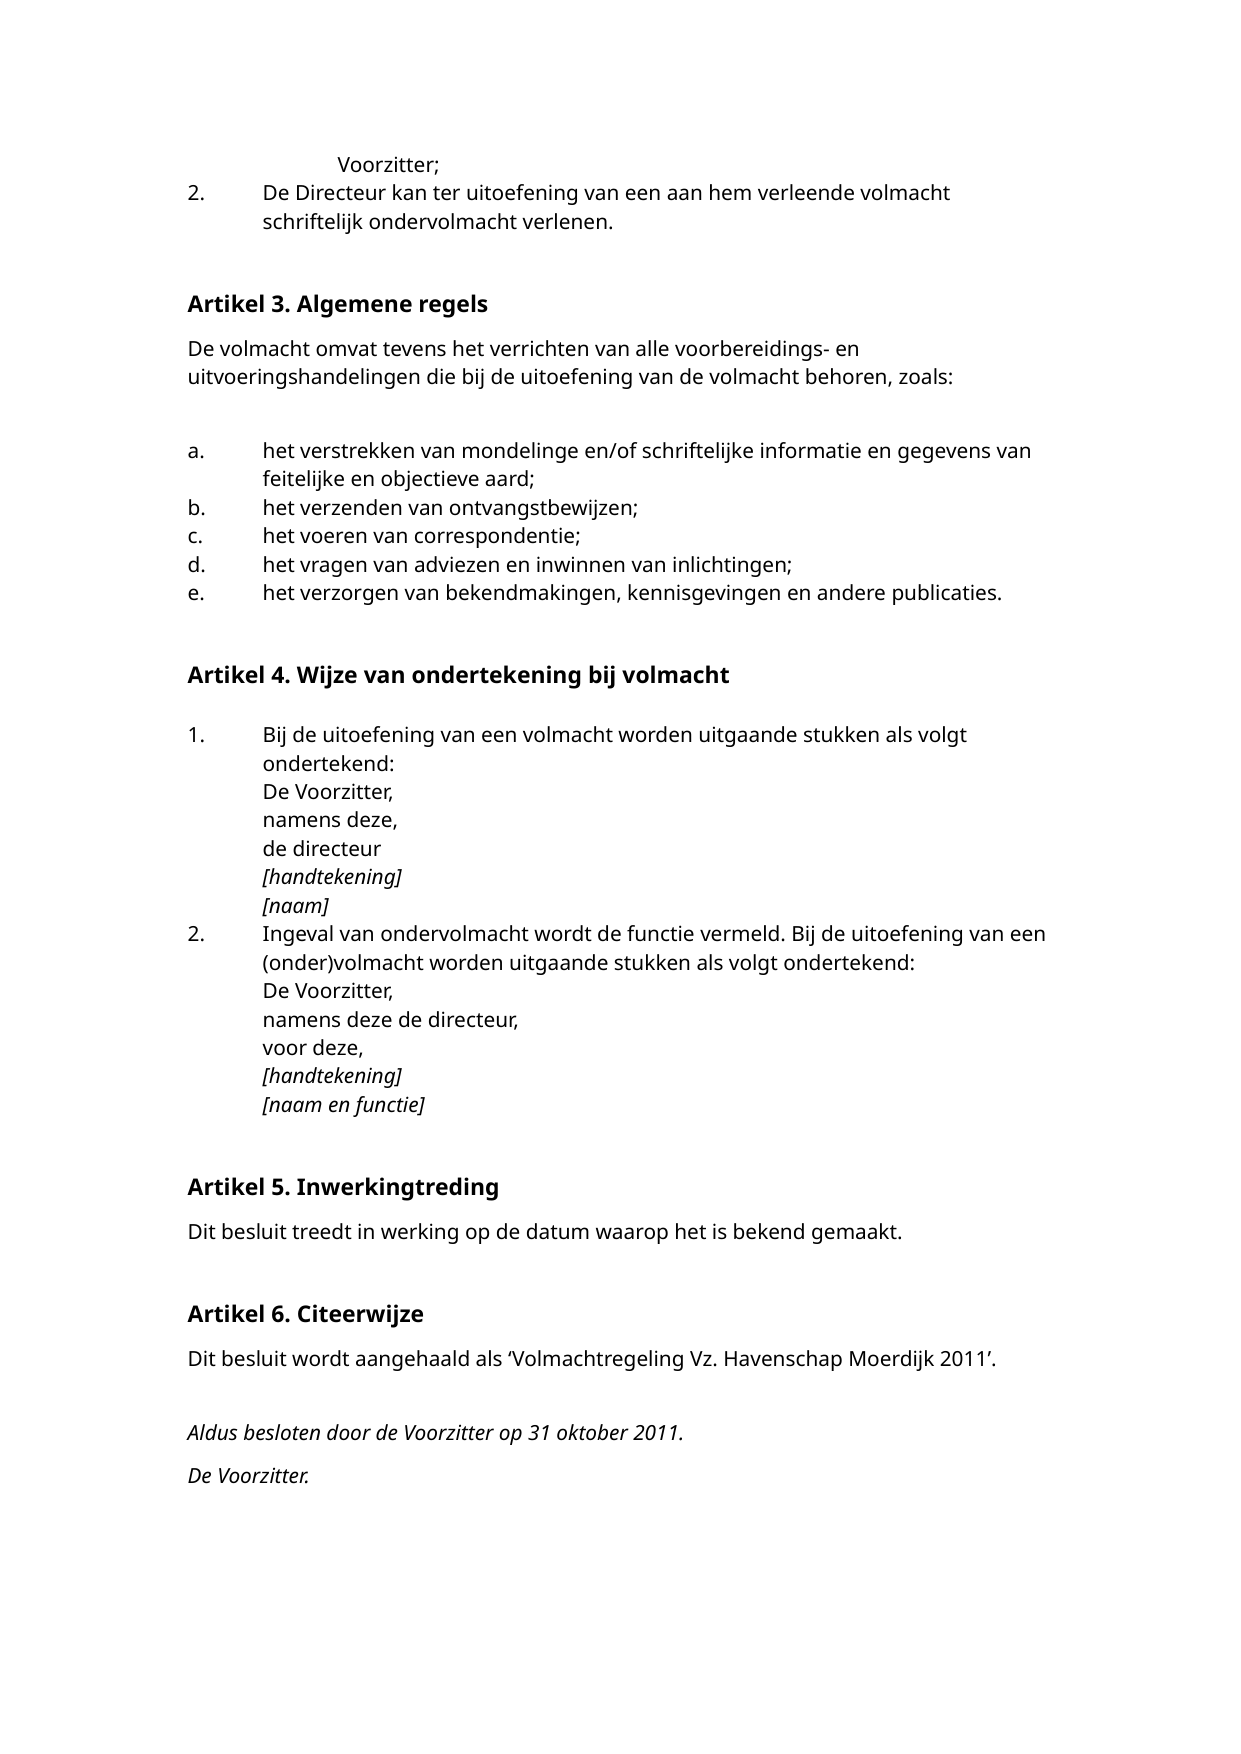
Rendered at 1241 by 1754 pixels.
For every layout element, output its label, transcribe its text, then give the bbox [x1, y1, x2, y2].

list namens deze, [187, 806, 1053, 834]
subtitle Artikel 5. Inwerkingtreding [187, 1171, 1053, 1202]
list het verzorgen van bekendmakingen, kennisgevingen en andere publicaties. [187, 578, 1053, 607]
list Ingeval van ondervolmacht wordt de functie vermeld. Bij de uitoefening van een (onder)volmacht worden uitgaande stukken als volgt ondertekend: [187, 919, 1053, 976]
subtitle Artikel 6. Citeerwijze [187, 1298, 1053, 1329]
text Dit besluit treedt in werking op de datum waarop het is bekend gemaakt. [187, 1217, 1053, 1246]
list de directeur [187, 834, 1053, 862]
list het verstrekken van mondelinge en/of schriftelijke informatie en gegevens van feitelijke en objectieve aard; [187, 436, 1053, 493]
subtitle Artikel 4. Wijze van ondertekening bij volmacht [187, 659, 1053, 690]
list Voorzitter; [262, 150, 1053, 178]
list Bij de uitoefening van een volmacht worden uitgaande stukken als volgt ondertekend: [187, 720, 1053, 777]
text Dit besluit wordt aangehaald als ‘Volmachtregeling Vz. Havenschap Moerdijk 2011’. [187, 1344, 1053, 1373]
list het vragen van adviezen en inwinnen van inlichtingen; [187, 550, 1053, 578]
text De volmacht omvat tevens het verrichten van alle voorbereidings- en uitvoeringshandelingen die bij de uitoefening van de volmacht behoren, zoals: [187, 334, 1053, 391]
subtitle Artikel 3. Algemene regels [187, 288, 1053, 319]
list het verzenden van ontvangstbewijzen; [187, 493, 1053, 521]
list namens deze de directeur, [187, 1005, 1053, 1033]
list [handtekening] [187, 1062, 1053, 1090]
text Aldus besloten door de Voorzitter op 31 oktober 2011. [187, 1418, 1053, 1446]
list De Directeur kan ter uitoefening van een aan hem verleende volmacht schriftelijk ondervolmacht verlenen. [187, 178, 1053, 235]
list De Voorzitter, [187, 777, 1053, 806]
list het voeren van correspondentie; [187, 521, 1053, 550]
text De Voorzitter. [187, 1461, 1053, 1490]
list [naam] [187, 891, 1053, 919]
list voor deze, [187, 1033, 1053, 1062]
list De Voorzitter, [187, 976, 1053, 1005]
list [handtekening] [187, 862, 1053, 891]
list [naam en functie] [187, 1090, 1053, 1118]
